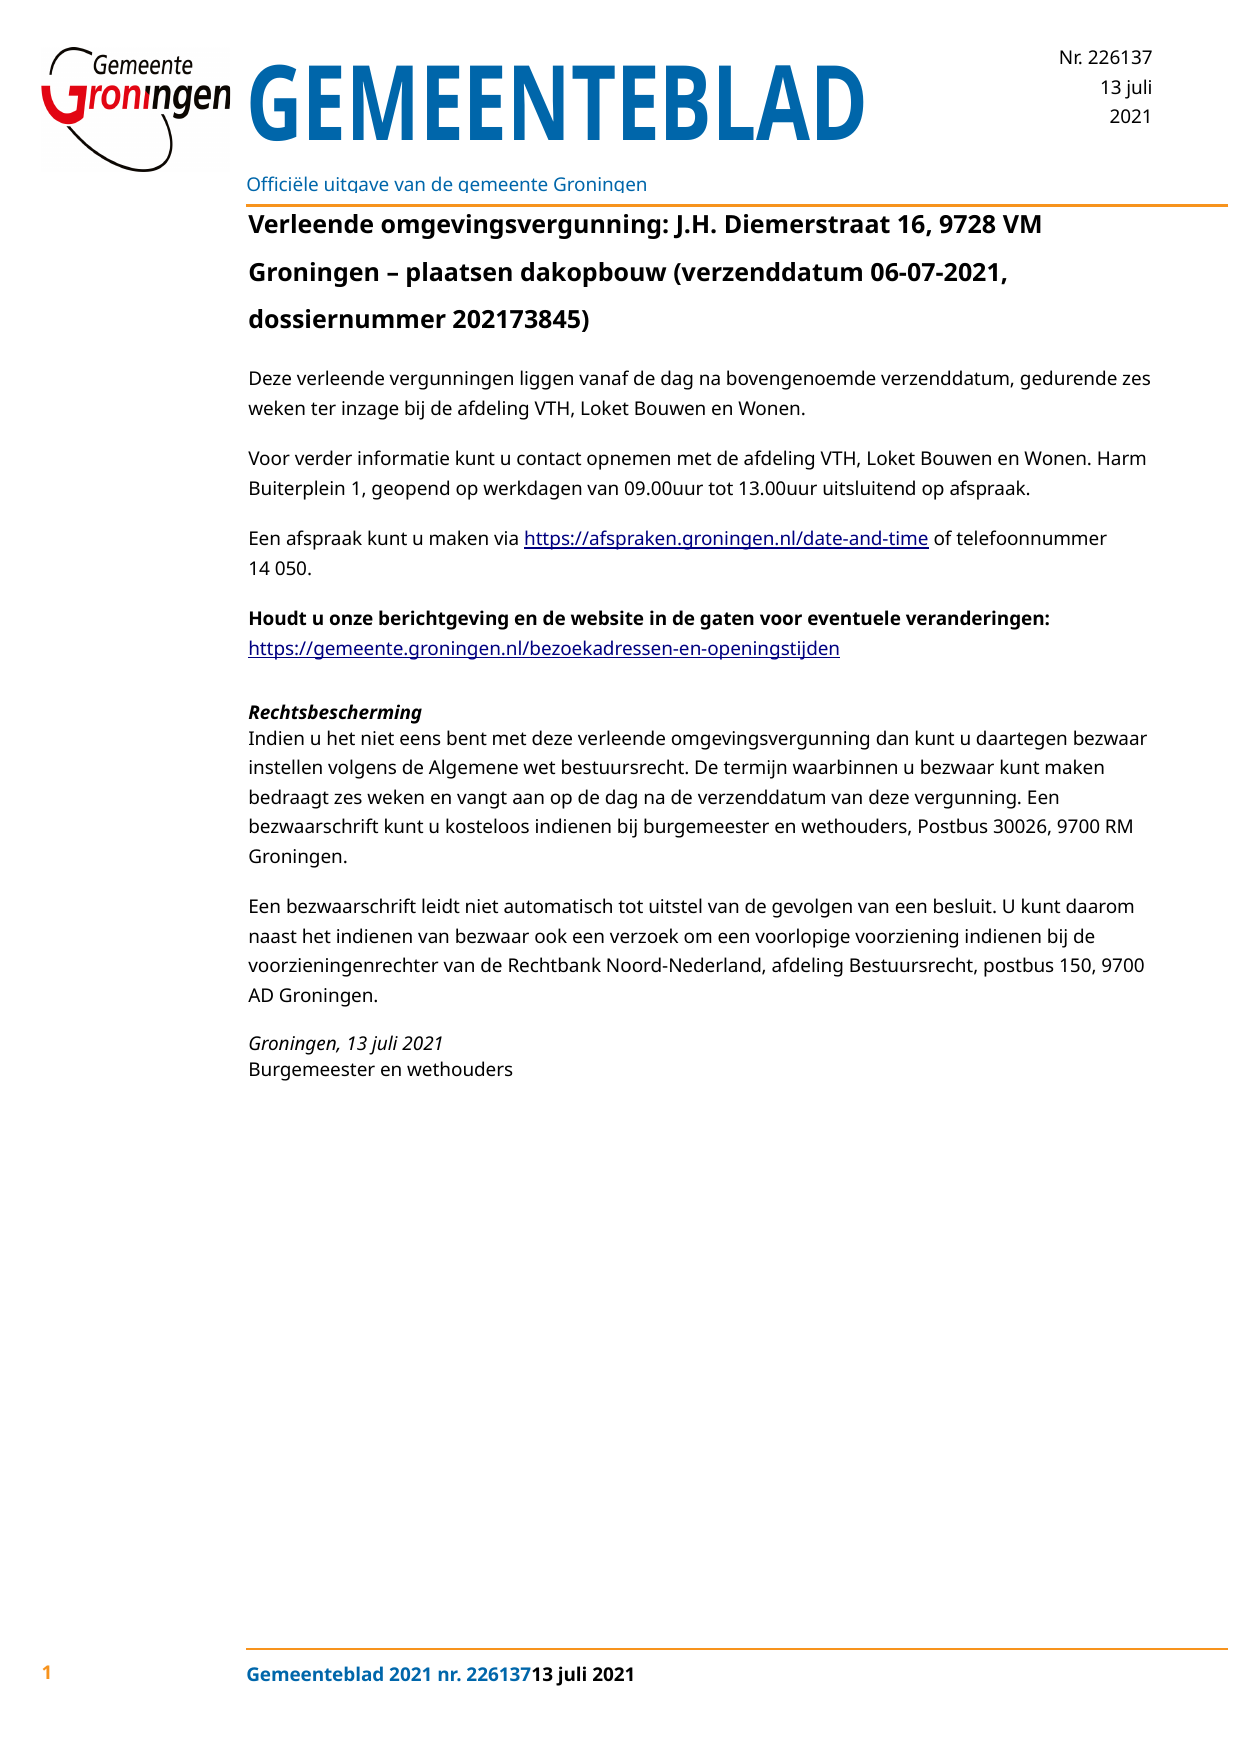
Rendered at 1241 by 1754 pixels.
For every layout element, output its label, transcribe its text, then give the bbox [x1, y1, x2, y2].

picture [41, 47, 231, 172]
text Een bezwaarschrift leidt niet automatisch tot uitstel van de gevolgen van een besluit. U kunt daarom naast het indienen van bezwaar ook een verzoek om een voorlopige voorziening indienen bij de voorzieningenrechter van de Rechtbank Noord-Nederland, afdeling Bestuursrecht, postbus 150, 9700 AD Groningen. [248, 893, 1152, 1008]
text Verleende omgevingsvergunning: J.H. Diemerstraat 16, 9728 VM Groningen – plaatsen dakopbouw (verzenddatum 06-07-2021, dossiernummer 202173845) [248, 207, 1152, 336]
text Voor verder informatie kunt u contact opnemen met de afdeling VTH, Loket Bouwen en Wonen. Harm Buiterplein 1, geopend op werkdagen van 09.00uur tot 13.00uur uitsluitend op afspraak. [248, 446, 1152, 501]
text Indien u het niet eens bent met deze verleende omgevingsvergunning dan kunt u daartegen bezwaar instellen volgens de Algemene wet bestuursrecht. De termijn waarbinnen u bezwaar kunt maken bedraagt zes weken en vangt aan op de dag na de verzenddatum van deze vergunning. Een bezwaarschrift kunt u kosteloos indienen bij burgemeester en wethouders, Postbus 30026, 9700 RM Groningen. [248, 725, 1152, 869]
text Houdt u onze berichtgeving en de website in de gaten voor eventuele veranderingen: https://gemeente.groningen.nl/bezoekadressen-en-openingstijden [248, 606, 1152, 661]
text Een afspraak kunt u maken via https://afspraken.groningen.nl/date-and-time of telefoonnummer 14 050. [248, 526, 1152, 581]
text Deze verleende vergunningen liggen vanaf de dag na bovengenoemde verzenddatum, gedurende zes weken ter inzage bij de afdeling VTH, Loket Bouwen en Wonen. [248, 366, 1152, 421]
text Rechtsbescherming [248, 699, 1152, 725]
text Groningen, 13 juli 2021 [248, 1030, 1152, 1056]
text Burgemeester en wethouders [248, 1056, 1152, 1082]
